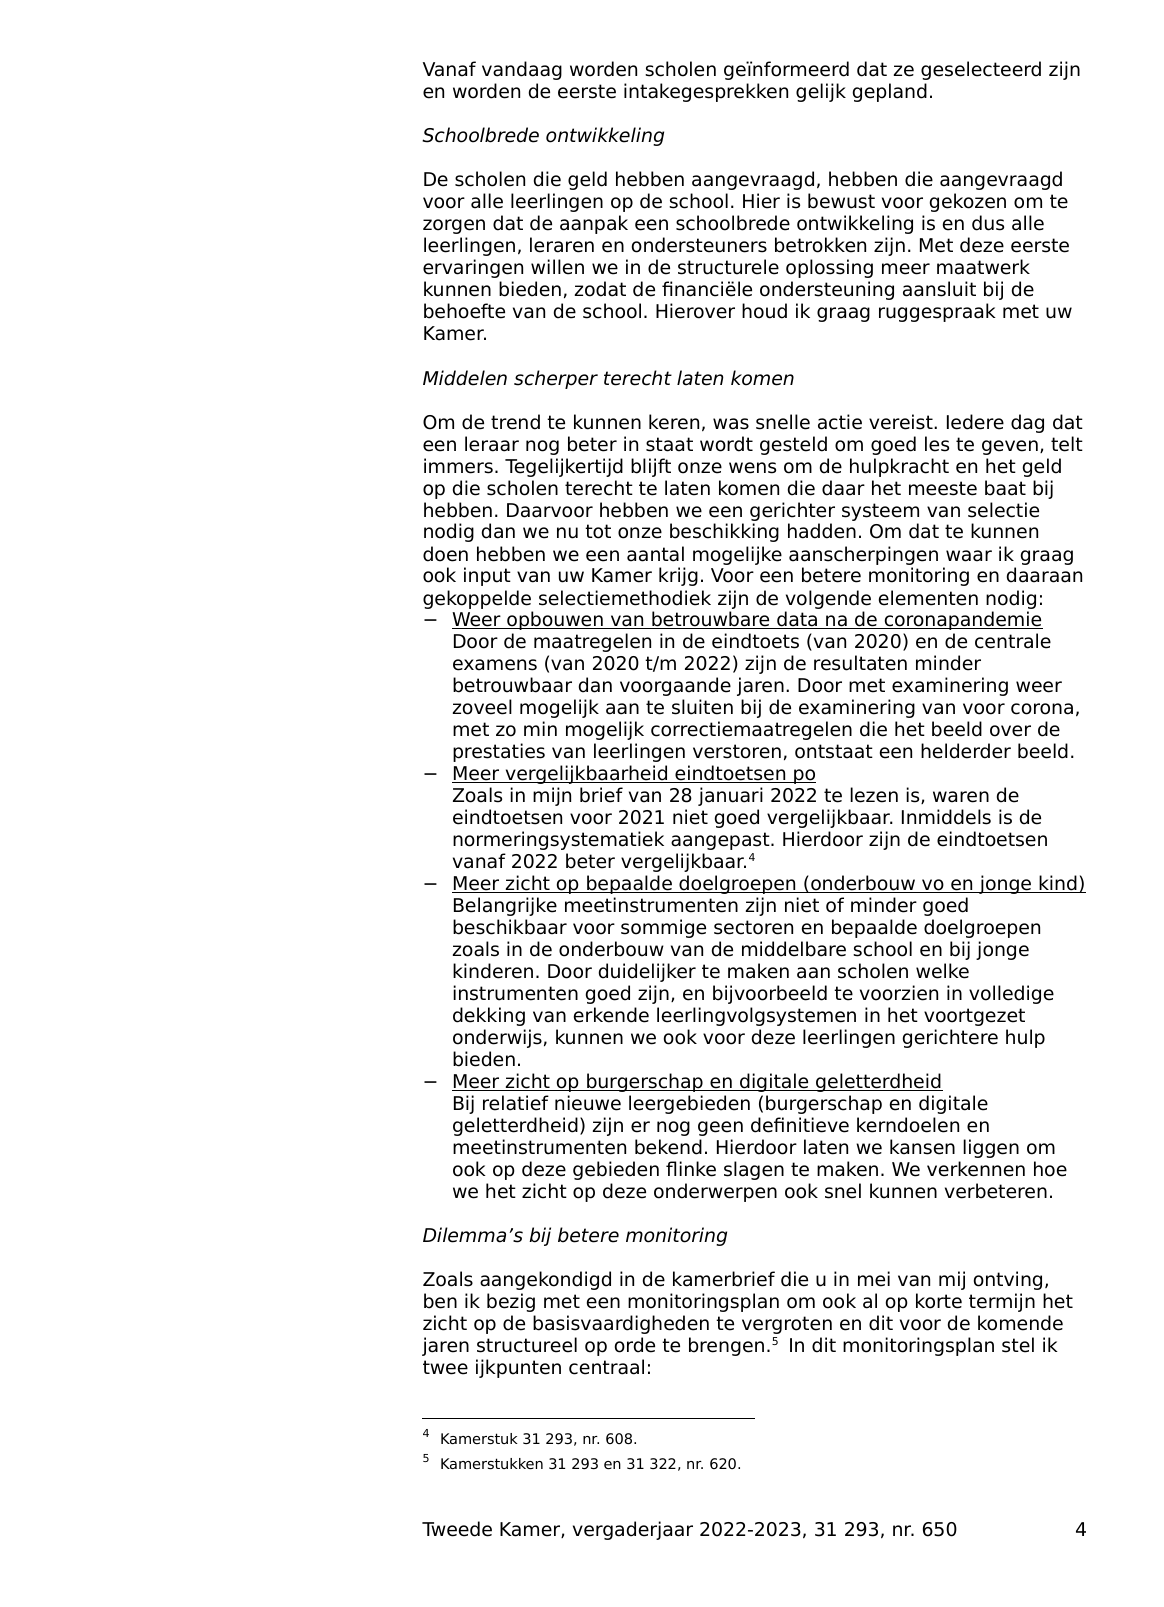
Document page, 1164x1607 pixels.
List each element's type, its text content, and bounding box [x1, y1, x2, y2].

text Om de trend te kunnen keren, was snelle actie vereist. Iedere dag dat een leraar nog beter in staat wordt gesteld om goed les te geven, telt immers. Tegelijkertijd blijft onze wens om de hulpkracht en het geld op die scholen terecht te laten komen die daar het meeste baat bij hebben. Daarvoor hebben we een gerichter systeem van selectie nodig dan we nu tot onze beschikking hadden. Om dat te kunnen doen hebben we een aantal mogelijke aanscherpingen waar ik graag ook input van uw Kamer krijg. Voor een betere monitoring en daaraan gekoppelde selectiemethodiek zijn de volgende elementen nodig: [422, 412, 1087, 609]
subtitle Dilemma’s bij betere monitoring [422, 1225, 1087, 1247]
text De scholen die geld hebben aangevraagd, hebben die aangevraagd voor alle leerlingen op de school. Hier is bewust voor gekozen om te zorgen dat de aanpak een schoolbrede ontwikkeling is en dus alle leerlingen, leraren en ondersteuners betrokken zijn. Met deze eerste ervaringen willen we in de structurele oplossing meer maatwerk kunnen bieden, zodat de financiële ondersteuning aansluit bij de behoefte van de school. Hierover houd ik graag ruggespraak met uw Kamer. [422, 169, 1087, 345]
text − Meer zicht op burgerschap en digitale geletterdheid [422, 1071, 1087, 1093]
text Zoals aangekondigd in de kamerbrief die u in mei van mij ontving, ben ik bezig met een monitoringsplan om ook al op korte termijn het zicht op de basisvaardigheden te vergroten en dit voor de komende jaren structureel op orde te brengen. In dit monitoringsplan stel ik twee ijkpunten centraal: [422, 1269, 1087, 1379]
text Door de maatregelen in de eindtoets (van 2020) en de centrale examens (van 2020 t/m 2022) zijn de resultaten minder betrouwbaar dan voorgaande jaren. Door met examinering weer zoveel mogelijk aan te sluiten bij de examinering van voor corona, met zo min mogelijk correctiemaatregelen die het beeld over de prestaties van leerlingen verstoren, ontstaat een helderder beeld. [452, 631, 1087, 763]
text − Weer opbouwen van betrouwbare data na de coronapandemie [422, 609, 1087, 631]
text Belangrijke meetinstrumenten zijn niet of minder goed beschikbaar voor sommige sectoren en bepaalde doelgroepen zoals in de onderbouw van de middelbare school en bij jonge kinderen. Door duidelijker te maken aan scholen welke instrumenten goed zijn, en bijvoorbeeld te voorzien in volledige dekking van erkende leerlingvolgsystemen in het voortgezet onderwijs, kunnen we ook voor deze leerlingen gerichtere hulp bieden. [452, 895, 1087, 1071]
text Vanaf vandaag worden scholen geïnformeerd dat ze geselecteerd zijn en worden de eerste intakegesprekken gelijk gepland. [422, 59, 1087, 103]
subtitle Middelen scherper terecht laten komen [422, 367, 1087, 389]
text Zoals in mijn brief van 28 januari 2022 te lezen is, waren de eindtoetsen voor 2021 niet goed vergelijkbaar. Inmiddels is de normeringsystematiek aangepast. Hierdoor zijn de eindtoetsen vanaf 2022 beter vergelijkbaar. [452, 785, 1087, 873]
text Bij relatief nieuwe leergebieden (burgerschap en digitale geletterdheid) zijn er nog geen definitieve kerndoelen en meetinstrumenten bekend. Hierdoor laten we kansen liggen om ook op deze gebieden flinke slagen te maken. We verkennen hoe we het zicht op deze onderwerpen ook snel kunnen verbeteren. [452, 1093, 1087, 1203]
text Kamerstuk 31 293, nr. 608. [422, 1427, 1087, 1449]
text Kamerstukken 31 293 en 31 322, nr. 620. [422, 1452, 1087, 1474]
text − Meer zicht op bepaalde doelgroepen (onderbouw vo en jonge kind) [422, 873, 1087, 895]
text − Meer vergelijkbaarheid eindtoetsen po [422, 763, 1087, 785]
subtitle Schoolbrede ontwikkeling [422, 125, 1087, 147]
